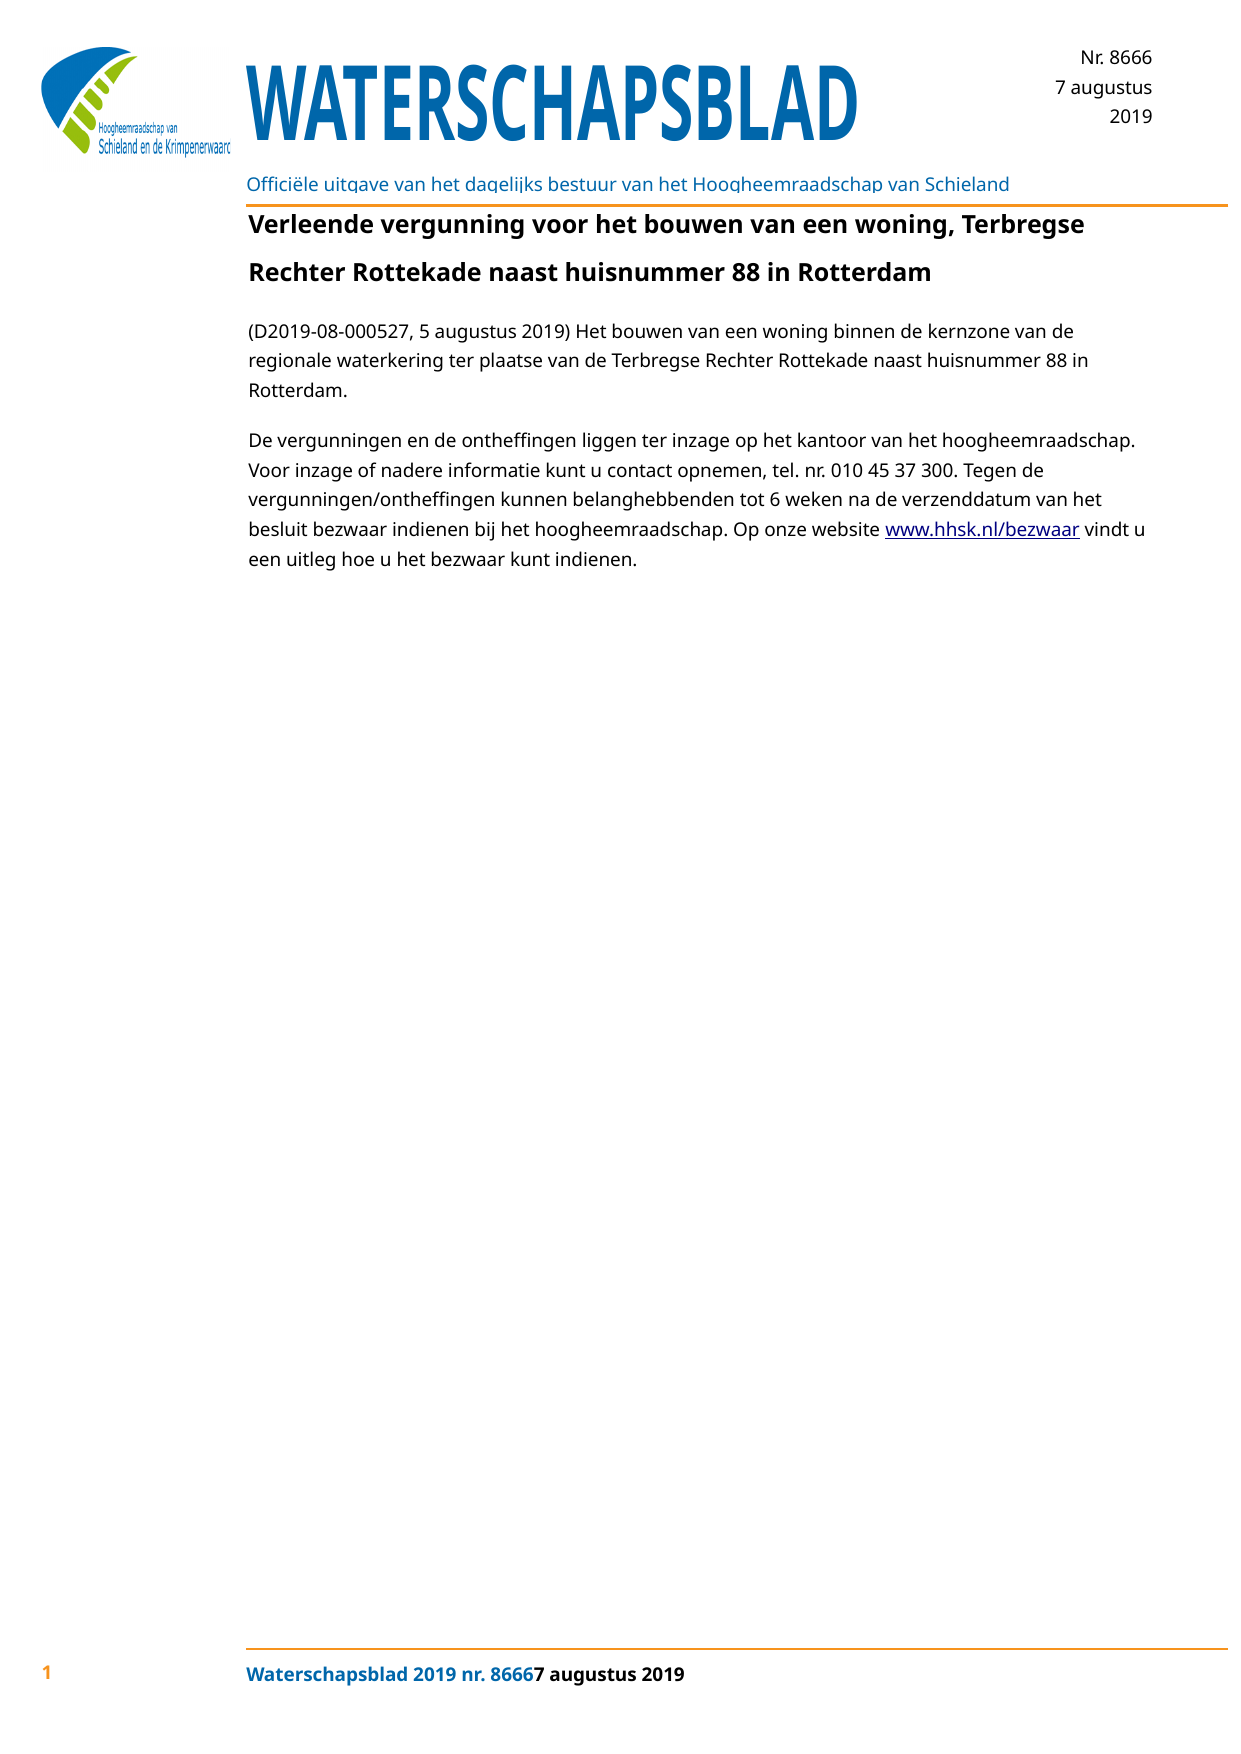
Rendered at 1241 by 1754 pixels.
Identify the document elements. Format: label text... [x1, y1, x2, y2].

text Verleende vergunning voor het bouwen van een woning, Terbregse Rechter Rottekade naast huisnummer 88 in Rotterdam [248, 207, 1152, 288]
text De vergunningen en de ontheffingen liggen ter inzage op het kantoor van het hoogheemraadschap. Voor inzage of nadere informatie kunt u contact opnemen, tel. nr. 010 45 37 300. Tegen de vergunningen/ontheffingen kunnen belanghebbenden tot 6 weken na de verzenddatum van het besluit bezwaar indienen bij het hoogheemraadschap. Op onze website www.hhsk.nl/bezwaar vindt u een uitleg hoe u het bezwaar kunt indienen. [248, 427, 1152, 572]
text (D2019-08-000527, 5 augustus 2019) Het bouwen van een woning binnen de kernzone van de regionale waterkering ter plaatse van de Terbregse Rechter Rottekade naast huisnummer 88 in Rotterdam. [248, 318, 1152, 403]
picture [41, 47, 231, 172]
